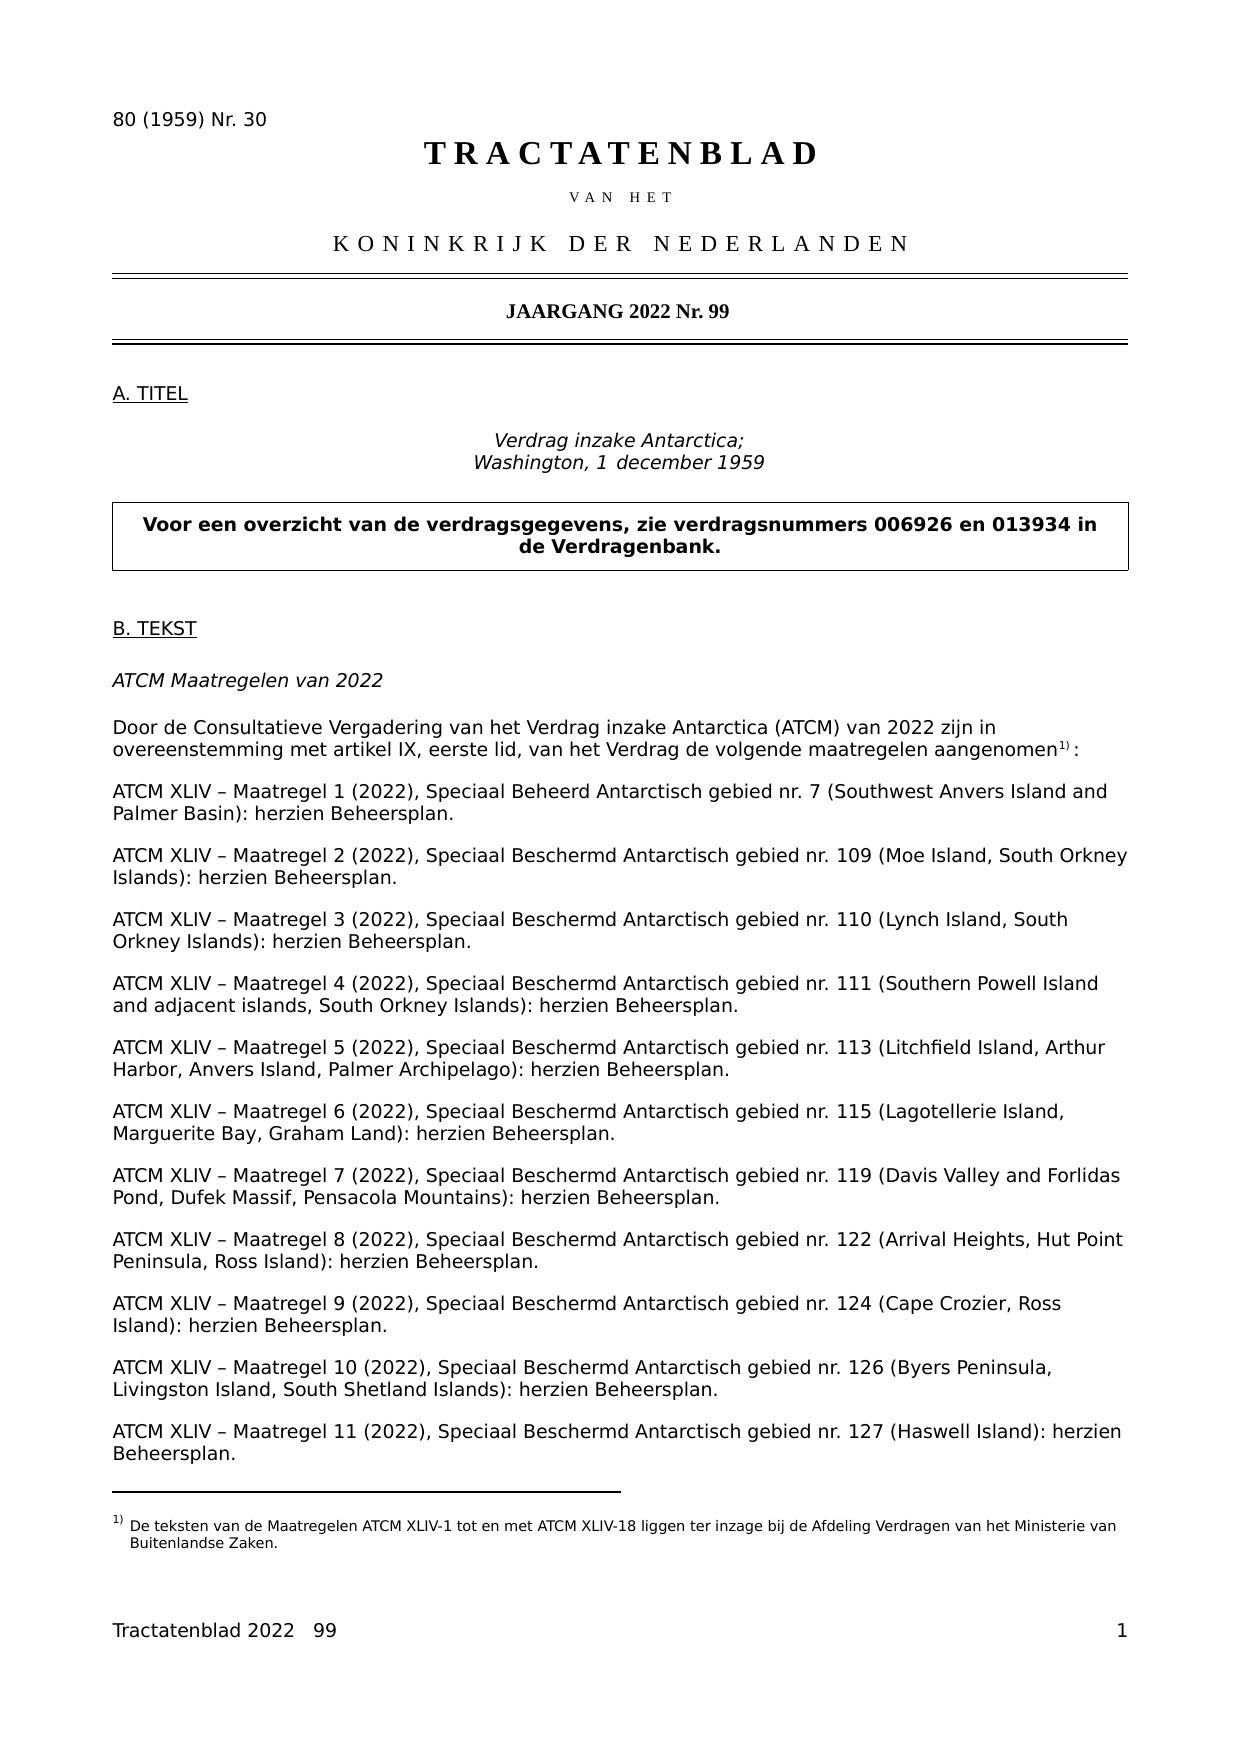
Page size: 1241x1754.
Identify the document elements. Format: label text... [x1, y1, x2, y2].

text 80 (1959) Nr. 30 [112, 109, 1128, 131]
text ATCM XLIV – Maatregel 5 (2022), Speciaal Beschermd Antarctisch gebied nr. 113 (Litchfield Island, Arthur Harbor, Anvers Island, Palmer Archipelago): herzien Beheersplan. [112, 1037, 1128, 1081]
subtitle B. TEKST [112, 618, 1128, 640]
text De teksten van de Maatregelen ATCM XLIV-1 tot en met ATCM XLIV-18 liggen ter inzage bij de Afdeling Verdragen van het Ministerie van Buitenlandse Zaken. [112, 1513, 1128, 1552]
text VAN HET [112, 189, 1128, 206]
text ATCM XLIV – Maatregel 2 (2022), Speciaal Beschermd Antarctisch gebied nr. 109 (Moe Island, South Orkney Islands): herzien Beheersplan. [112, 845, 1128, 889]
subtitle A. TITEL [112, 383, 1128, 405]
text ATCM XLIV – Maatregel 4 (2022), Speciaal Beschermd Antarctisch gebied nr. 111 (Southern Powell Island and adjacent islands, South Orkney Islands): herzien Beheersplan. [112, 973, 1128, 1017]
text Washington, 1 december 1959 [112, 452, 1128, 474]
subtitle ATCM Maatregelen van 2022 [112, 670, 1128, 692]
text ATCM XLIV – Maatregel 11 (2022), Speciaal Beschermd Antarctisch gebied nr. 127 (Haswell Island): herzien Beheersplan. [112, 1421, 1128, 1464]
text KONINKRIJK DER NEDERLANDEN [112, 229, 1128, 256]
text ATCM XLIV – Maatregel 3 (2022), Speciaal Beschermd Antarctisch gebied nr. 110 (Lynch Island, South Orkney Islands): herzien Beheersplan. [112, 909, 1128, 953]
text Verdrag inzake Antarctica; [112, 430, 1128, 452]
text Door de Consultatieve Vergadering van het Verdrag inzake Antarctica (ATCM) van 2022 zijn in overeenstemming met artikel IX, eerste lid, van het Verdrag de volgende maatregelen aangenomen: [112, 717, 1128, 761]
text TRACTATENBLAD [112, 133, 1128, 172]
text ATCM XLIV – Maatregel 8 (2022), Speciaal Beschermd Antarctisch gebied nr. 122 (Arrival Heights, Hut Point Peninsula, Ross Island): herzien Beheersplan. [112, 1229, 1128, 1273]
text ATCM XLIV – Maatregel 1 (2022), Speciaal Beheerd Antarctisch gebied nr. 7 (Southwest Anvers Island and Palmer Basin): herzien Beheersplan. [112, 781, 1128, 825]
text ATCM XLIV – Maatregel 7 (2022), Speciaal Beschermd Antarctisch gebied nr. 119 (Davis Valley and Forlidas Pond, Dufek Massif, Pensacola Mountains): herzien Beheersplan. [112, 1165, 1128, 1209]
text JAARGANG 2022 Nr. 99 [112, 299, 1128, 323]
text ATCM XLIV – Maatregel 10 (2022), Speciaal Beschermd Antarctisch gebied nr. 126 (Byers Peninsula, Livingston Island, South Shetland Islands): herzien Beheersplan. [112, 1357, 1128, 1401]
text ATCM XLIV – Maatregel 6 (2022), Speciaal Beschermd Antarctisch gebied nr. 115 (Lagotellerie Island, Marguerite Bay, Graham Land): herzien Beheersplan. [112, 1101, 1128, 1145]
text ATCM XLIV – Maatregel 9 (2022), Speciaal Beschermd Antarctisch gebied nr. 124 (Cape Crozier, Ross Island): herzien Beheersplan. [112, 1293, 1128, 1337]
